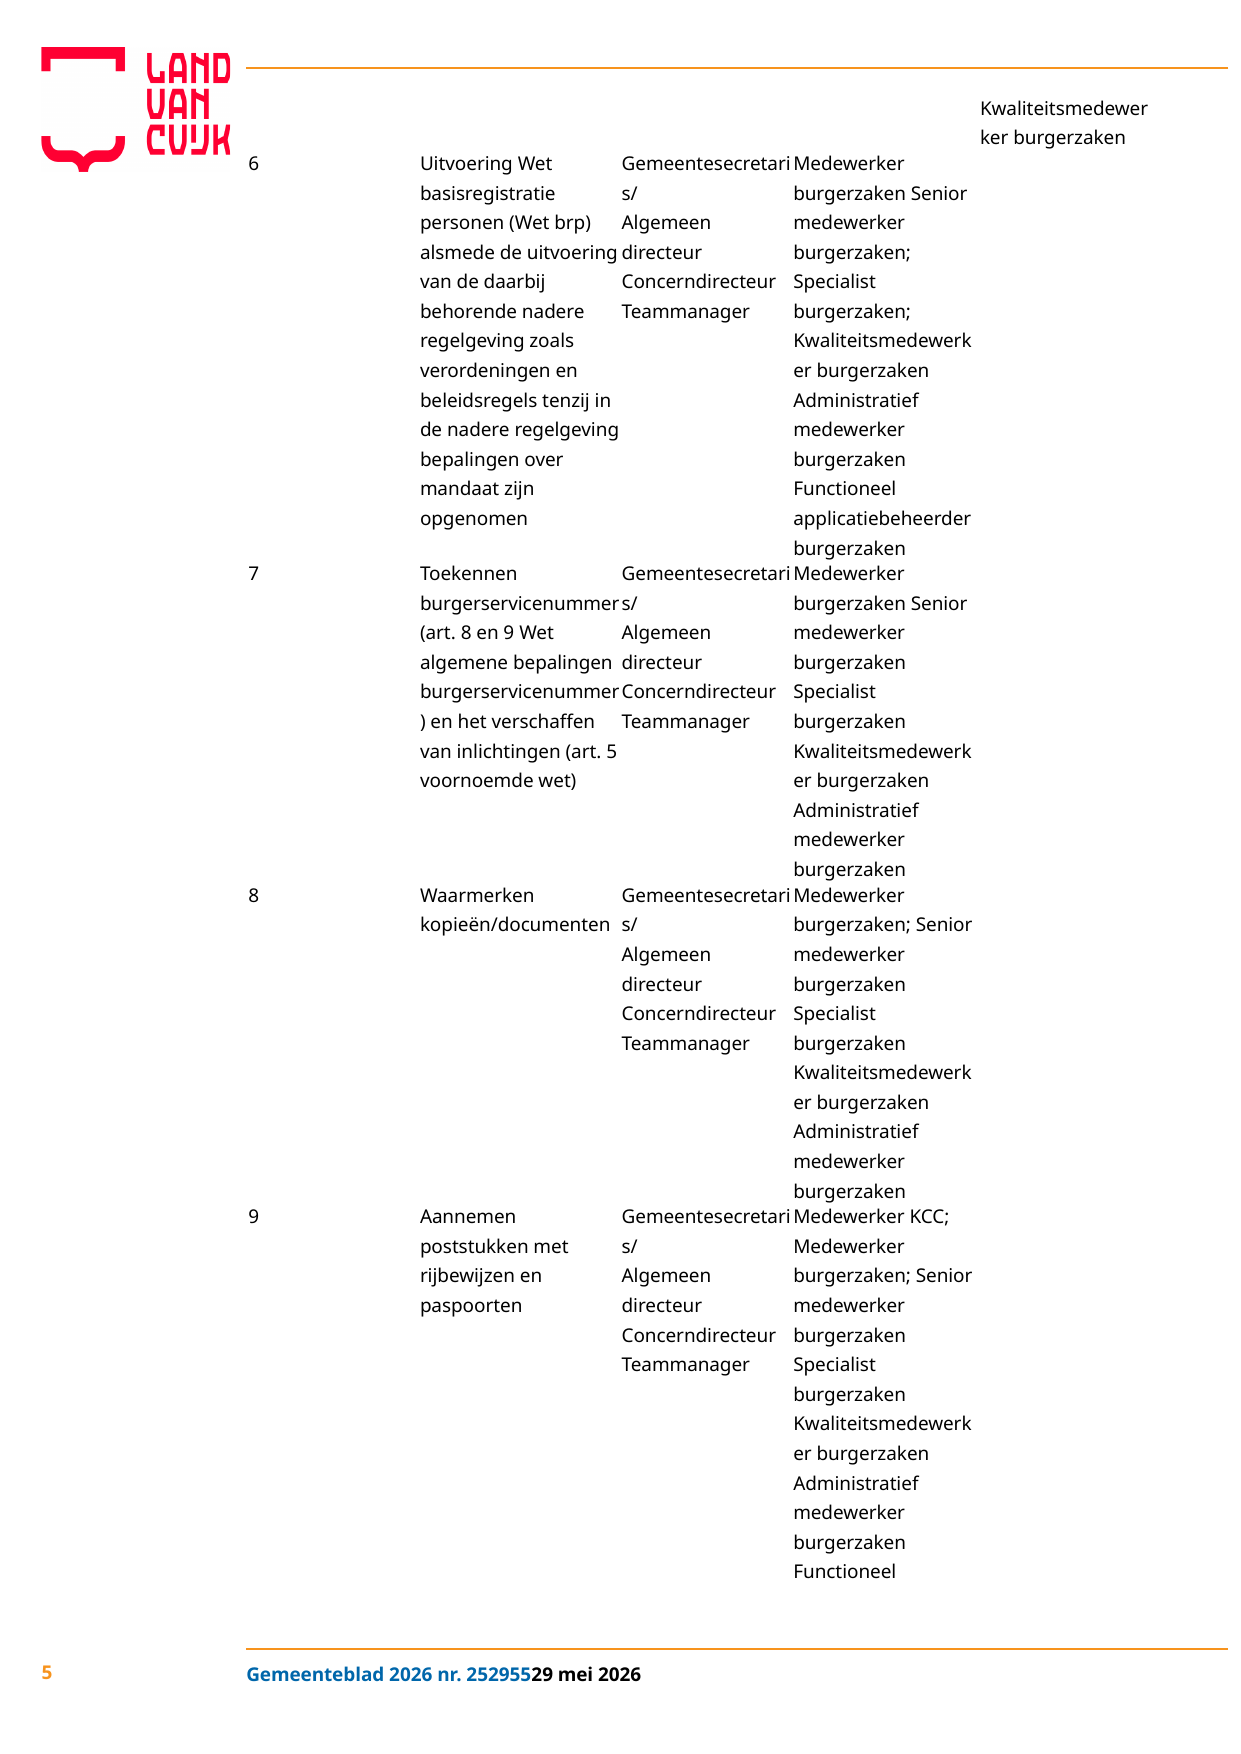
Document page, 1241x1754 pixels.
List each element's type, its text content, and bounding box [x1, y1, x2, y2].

table_cell [621, 95, 793, 150]
table_cell [420, 95, 621, 150]
table_cell Gemeentesecretaris/ Algemeen directeur Concerndirecteur Teammanager [621, 150, 793, 560]
table_cell Gemeentesecretaris/ Algemeen directeur Concerndirecteur Teammanager [621, 560, 793, 882]
table_cell [248, 95, 420, 150]
table_cell 6 [248, 150, 420, 560]
table_cell Kwaliteitsmedewerker burgerzaken [980, 95, 1152, 150]
table_cell [980, 1204, 1152, 1584]
table_cell 7 [248, 560, 420, 882]
picture [41, 47, 231, 172]
table_cell Toekennen burgerservicenummer (art. 8 en 9 Wet algemene bepalingen burgerservicenummer) en het verschaffen van inlichtingen (art. 5 voornoemde wet) [420, 560, 621, 882]
table_cell Aannemen poststukken met rijbewijzen en paspoorten [420, 1204, 621, 1584]
table_cell 8 [248, 882, 420, 1203]
table_cell Medewerker burgerzaken Senior medewerker burgerzaken Specialist burgerzaken Kwaliteitsmedewerker burgerzaken Administratief medewerker burgerzaken [793, 560, 980, 882]
table_cell Medewerker burgerzaken Senior medewerker burgerzaken; Specialist burgerzaken; Kwaliteitsmedewerker burgerzaken Administratief medewerker burgerzaken Functioneel applicatiebeheerder burgerzaken [793, 150, 980, 560]
table_cell Uitvoering Wet basisregistratie personen (Wet brp) alsmede de uitvoering van de daarbij behorende nadere regelgeving zoals verordeningen en beleidsregels tenzij in de nadere regelgeving bepalingen over mandaat zijn opgenomen [420, 150, 621, 560]
table_cell 9 [248, 1204, 420, 1584]
table_cell Gemeentesecretaris/ Algemeen directeur Concerndirecteur Teammanager [621, 882, 793, 1203]
table_cell [980, 150, 1152, 560]
table_cell [793, 95, 980, 150]
table_cell [980, 882, 1152, 1203]
table_cell Waarmerken kopieën/documenten [420, 882, 621, 1203]
table_cell [980, 560, 1152, 882]
table_cell Gemeentesecretaris/ Algemeen directeur Concerndirecteur Teammanager [621, 1204, 793, 1584]
table_cell Medewerker KCC; Medewerker burgerzaken; Senior medewerker burgerzaken Specialist burgerzaken Kwaliteitsmedewerker burgerzaken Administratief medewerker burgerzaken Functioneel [793, 1204, 980, 1584]
table_cell Medewerker burgerzaken; Senior medewerker burgerzaken Specialist burgerzaken Kwaliteitsmedewerker burgerzaken Administratief medewerker burgerzaken [793, 882, 980, 1203]
